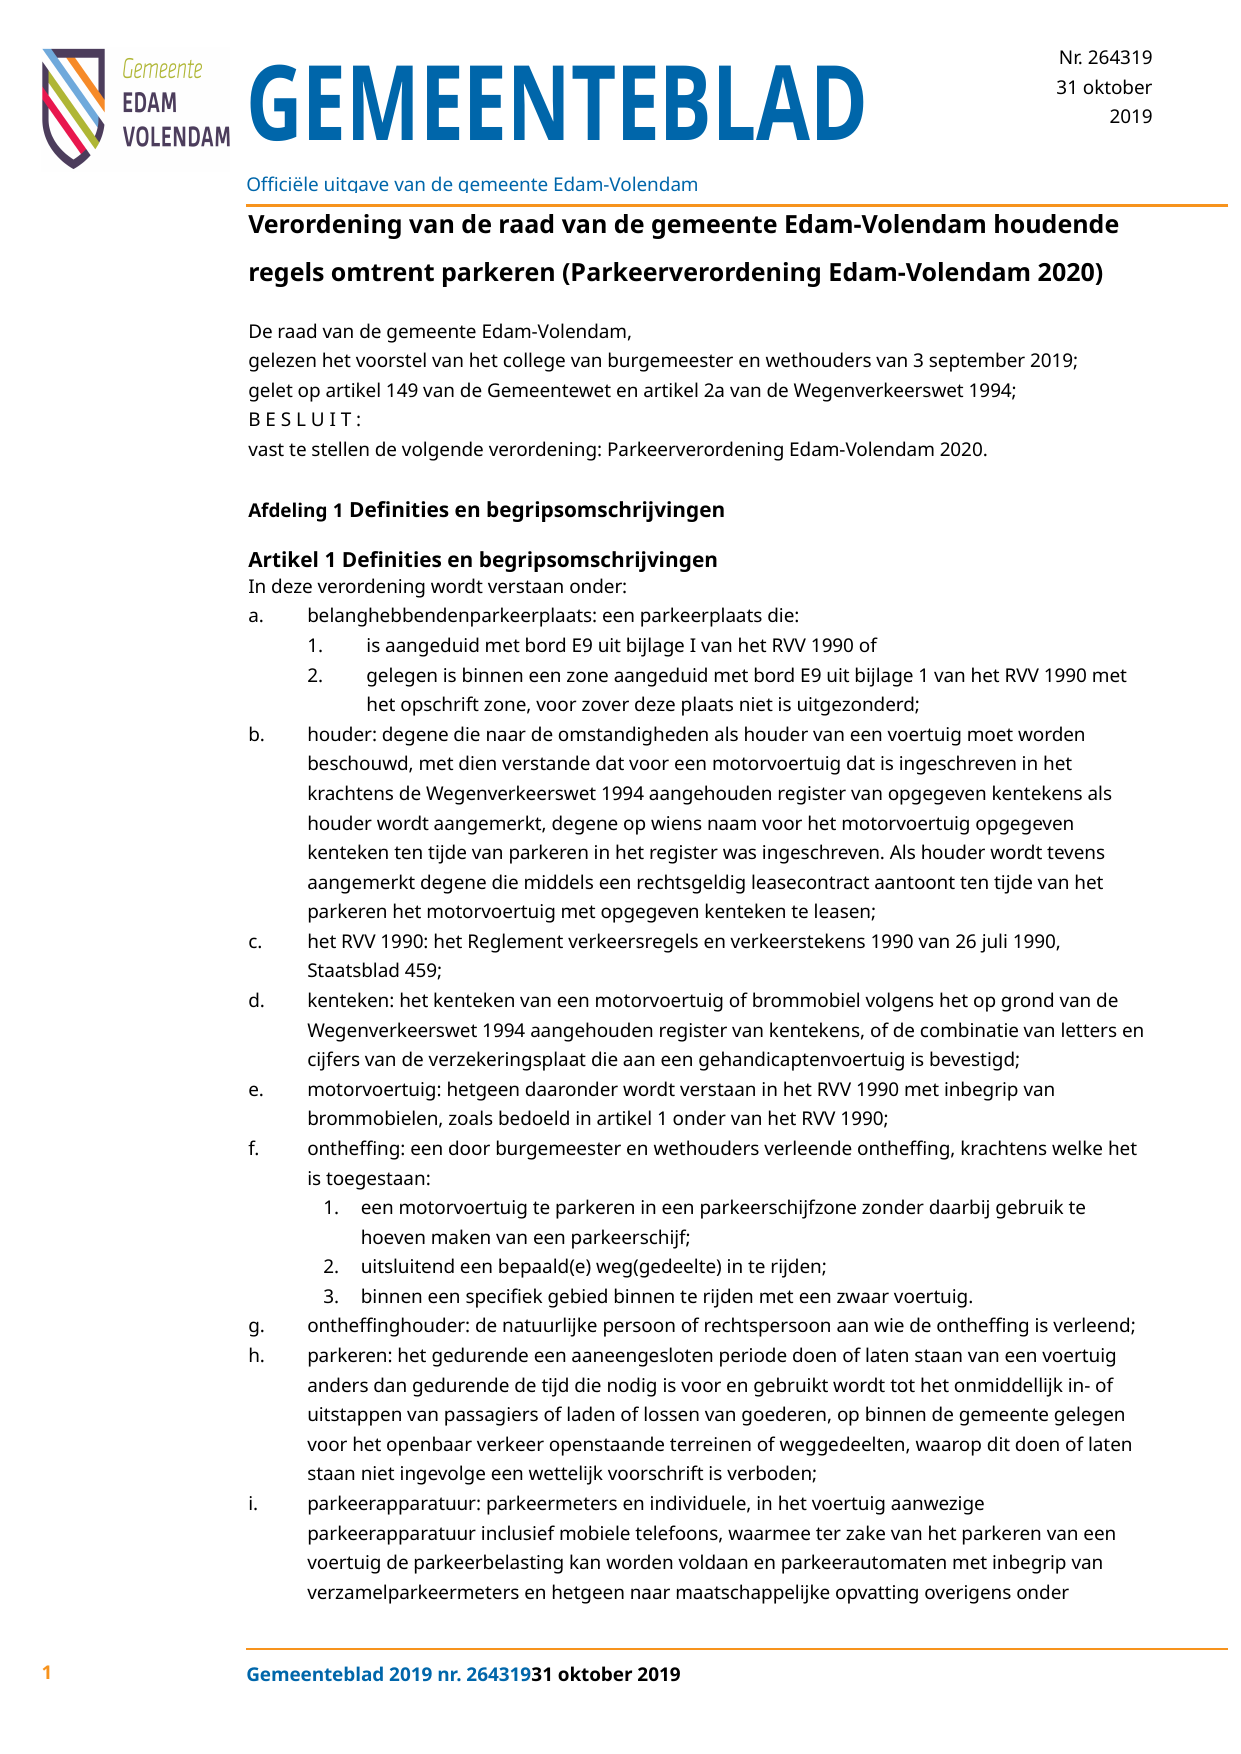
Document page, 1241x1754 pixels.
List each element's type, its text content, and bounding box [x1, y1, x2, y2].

picture [41, 47, 231, 172]
list parkeren: het gedurende een aaneengesloten periode doen of laten staan van een voertuig anders dan gedurende de tijd die nodig is voor en gebruikt wordt tot het onmiddellijk in- of uitstappen van passagiers of laden of lossen van goederen, op binnen de gemeente gelegen voor het openbaar verkeer openstaande terreinen of weggedeelten, waarop dit doen of laten staan niet ingevolge een wettelijk voorschrift is verboden; [248, 1342, 1152, 1486]
list ontheffing: een door burgemeester en wethouders verleende ontheffing, krachtens welke het is toegestaan: [248, 1135, 1152, 1191]
text In deze verordening wordt verstaan onder: [248, 573, 1152, 599]
list motorvoertuig: hetgeen daaronder wordt verstaan in het RVV 1990 met inbegrip van brommobielen, zoals bedoeld in artikel 1 onder van het RVV 1990; [248, 1076, 1152, 1131]
text B E S L U I T : [248, 407, 1152, 432]
list gelegen is binnen een zone aangeduid met bord E9 uit bijlage 1 van het RVV 1990 met het opschrift zone, voor zover deze plaats niet is uitgezonderd; [307, 662, 1152, 717]
list binnen een specifiek gebied binnen te rijden met een zwaar voertuig. [323, 1283, 1152, 1309]
text gelet op artikel 149 van de Gemeentewet en artikel 2a van de Wegenverkeerswet 1994; [248, 377, 1152, 403]
list houder: degene die naar de omstandigheden als houder van een voertuig moet worden beschouwd, met dien verstande dat voor een motorvoertuig dat is ingeschreven in het krachtens de Wegenverkeerswet 1994 aangehouden register van opgegeven kentekens als houder wordt aangemerkt, degene op wiens naam voor het motorvoertuig opgegeven kenteken ten tijde van parkeren in het register was ingeschreven. Als houder wordt tevens aangemerkt degene die middels een rechtsgeldig leasecontract aantoont ten tijde van het parkeren het motorvoertuig met opgegeven kenteken te leasen; [248, 721, 1152, 924]
list uitsluitend een bepaald(e) weg(gedeelte) in te rijden; [323, 1253, 1152, 1279]
text Verordening van de raad van de gemeente Edam-Volendam houdende regels omtrent parkeren (Parkeerverordening Edam-Volendam 2020) [248, 207, 1152, 288]
list belanghebbendenparkeerplaats: een parkeerplaats die: [248, 603, 1152, 628]
list het RVV 1990: het Reglement verkeersregels en verkeerstekens 1990 van 26 juli 1990, Staatsblad 459; [248, 928, 1152, 983]
list ontheffinghouder: de natuurlijke persoon of rechtspersoon aan wie de ontheffing is verleend; [248, 1313, 1152, 1338]
list kenteken: het kenteken van een motorvoertuig of brommobiel volgens het op grond van de Wegenverkeerswet 1994 aangehouden register van kentekens, of de combinatie van letters en cijfers van de verzekeringsplaat die aan een gehandicaptenvoertuig is bevestigd; [248, 987, 1152, 1072]
text vast te stellen de volgende verordening: Parkeerverordening Edam-Volendam 2020. [248, 436, 1152, 462]
text Afdeling 1 Definities en begripsomschrijvingen [248, 495, 1152, 524]
list een motorvoertuig te parkeren in een parkeerschijfzone zonder daarbij gebruik te hoeven maken van een parkeerschijf; [323, 1194, 1152, 1250]
list parkeerapparatuur: parkeermeters en individuele, in het voertuig aanwezige parkeerapparatuur inclusief mobiele telefoons, waarmee ter zake van het parkeren van een voertuig de parkeerbelasting kan worden voldaan en parkeerautomaten met inbegrip van verzamelparkeermeters en hetgeen naar maatschappelijke opvatting overigens onder [248, 1490, 1152, 1605]
text Artikel 1 Definities en begripsomschrijvingen [248, 545, 1152, 573]
text De raad van de gemeente Edam-Volendam, [248, 318, 1152, 344]
list is aangeduid met bord E9 uit bijlage I van het RVV 1990 of [307, 632, 1152, 658]
text gelezen het voorstel van het college van burgemeester en wethouders van 3 september 2019; [248, 347, 1152, 373]
